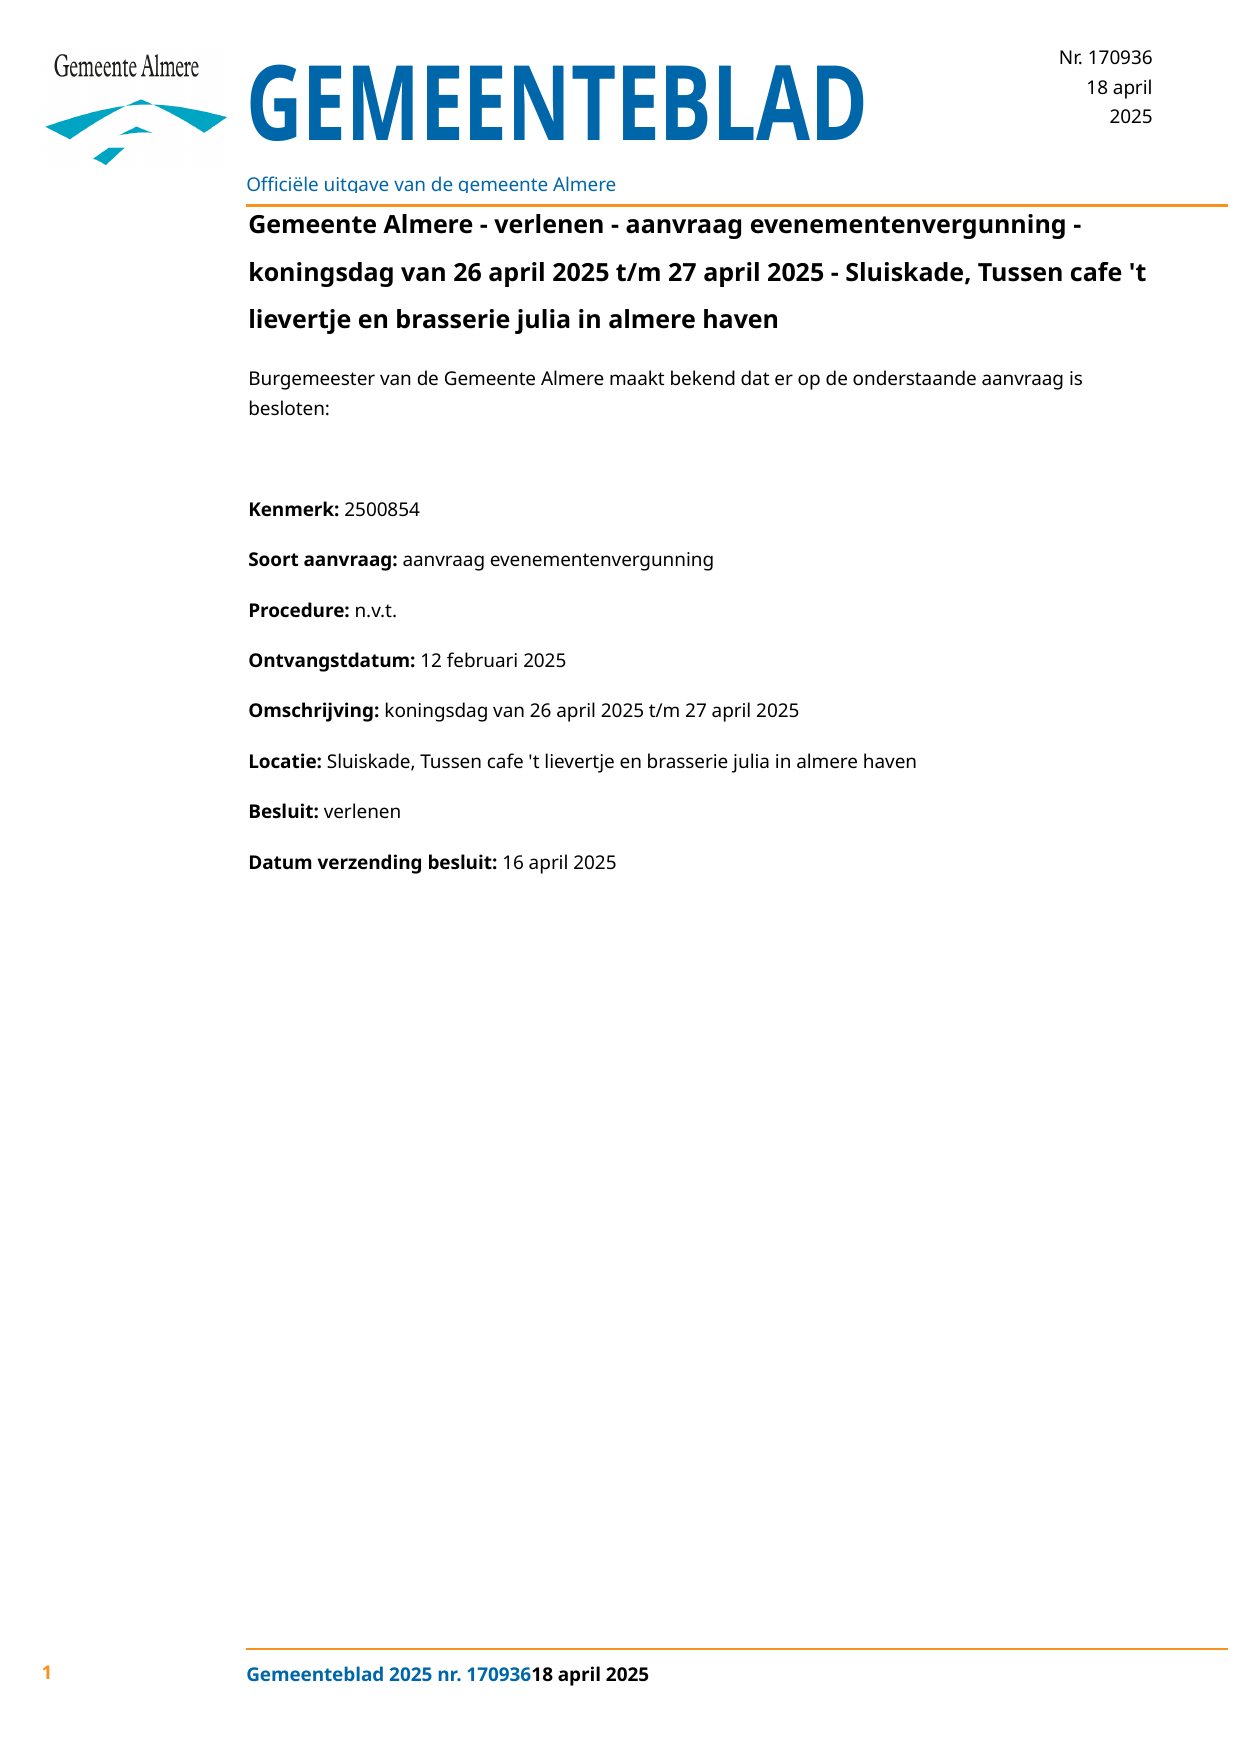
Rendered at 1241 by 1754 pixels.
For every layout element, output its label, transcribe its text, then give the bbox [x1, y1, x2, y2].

text Soort aanvraag: aanvraag evenementenvergunning [248, 546, 1152, 572]
text Kenmerk: 2500854 [248, 496, 1152, 522]
text Omschrijving: koningsdag van 26 april 2025 t/m 27 april 2025 [248, 698, 1152, 723]
text Procedure: n.v.t. [248, 597, 1152, 622]
text Locatie: Sluiskade, Tussen cafe 't lievertje en brasserie julia in almere haven [248, 748, 1152, 774]
text Gemeente Almere - verlenen - aanvraag evenementenvergunning - koningsdag van 26 april 2025 t/m 27 april 2025 - Sluiskade, Tussen cafe 't lievertje en brasserie julia in almere haven [248, 207, 1152, 336]
text Datum verzending besluit: 16 april 2025 [248, 849, 1152, 874]
text Burgemeester van de Gemeente Almere maakt bekend dat er op de onderstaande aanvraag is besloten: [248, 366, 1152, 421]
text Ontvangstdatum: 12 februari 2025 [248, 647, 1152, 673]
picture [41, 47, 231, 172]
text Besluit: verlenen [248, 798, 1152, 824]
